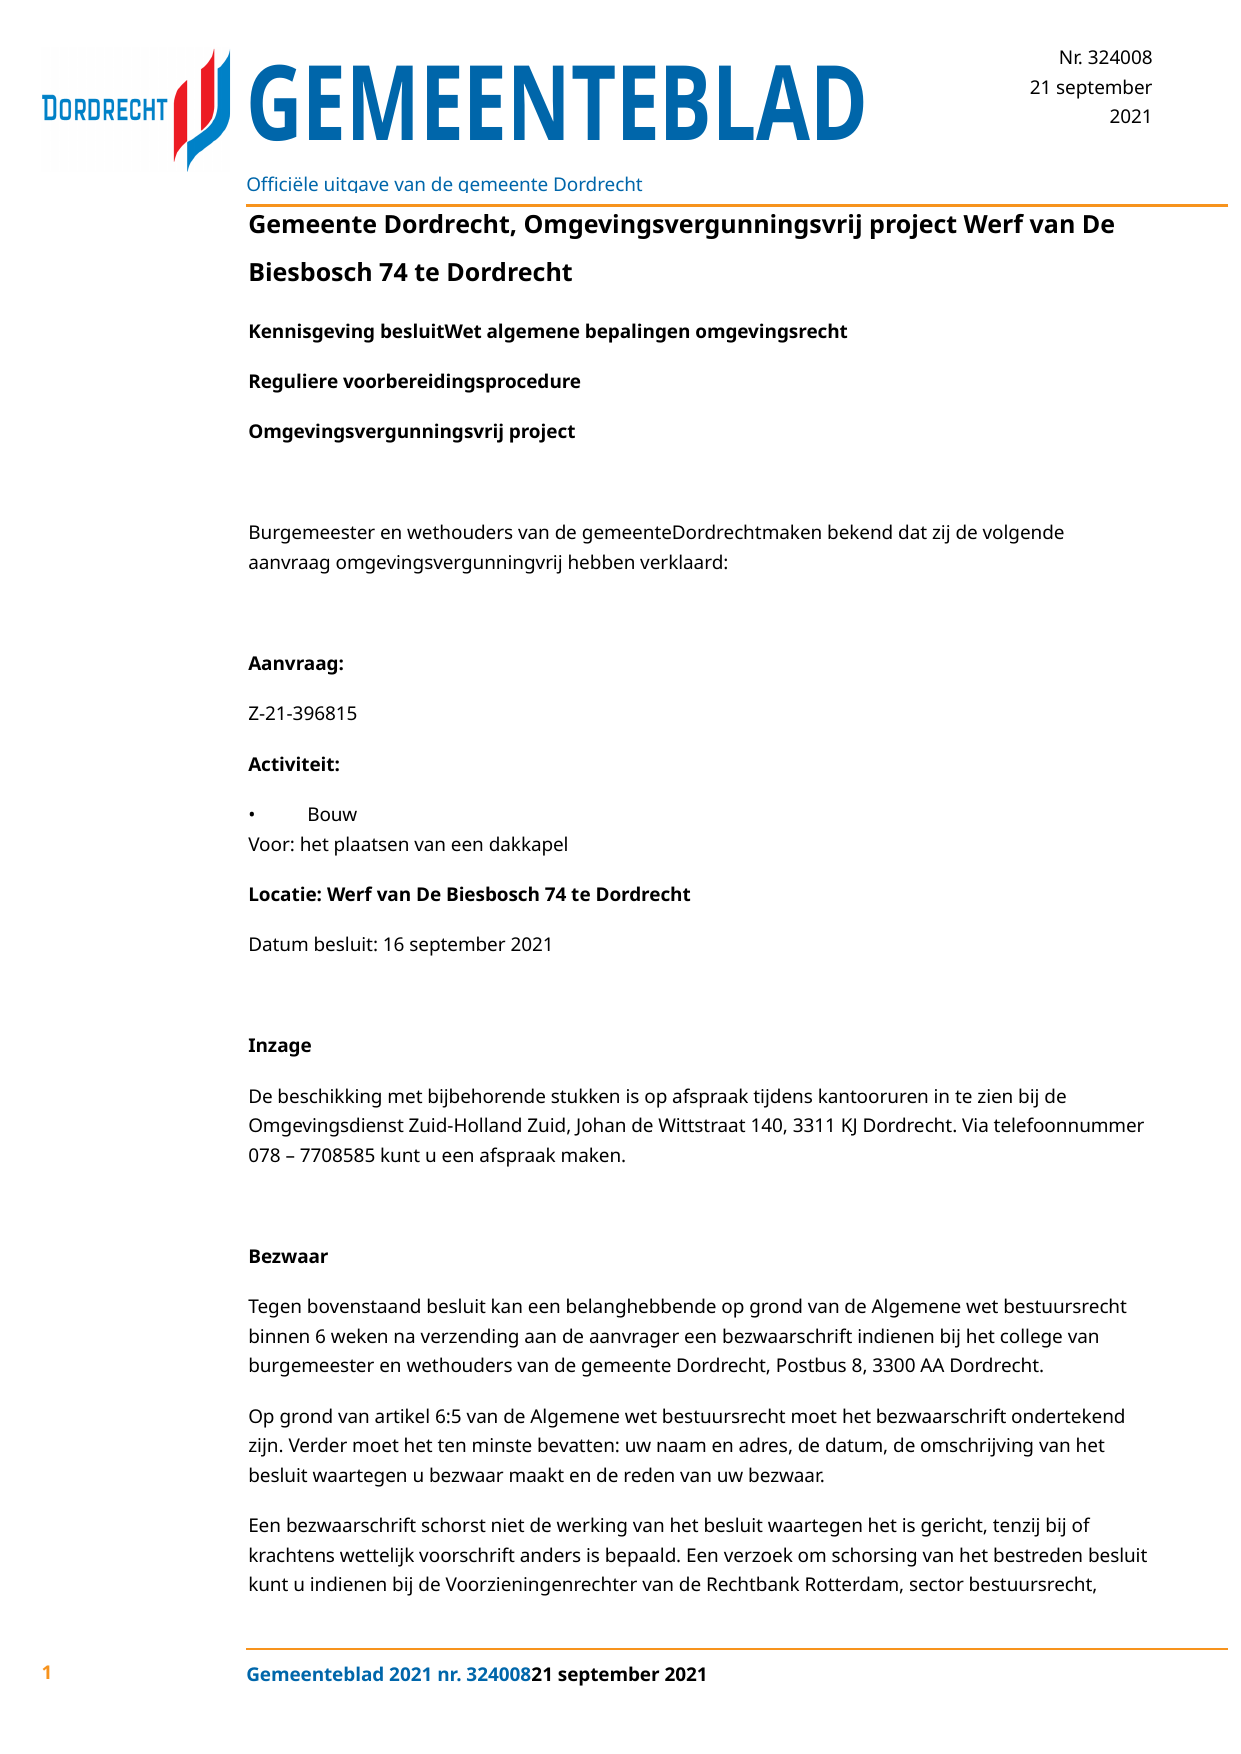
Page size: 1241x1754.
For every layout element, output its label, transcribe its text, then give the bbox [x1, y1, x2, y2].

text Reguliere voorbereidingsprocedure [248, 368, 1152, 394]
text Aanvraag: [248, 650, 1152, 676]
text Gemeente Dordrecht, Omgevingsvergunningsvrij project Werf van De Biesbosch 74 te Dordrecht [248, 207, 1152, 288]
text Omgevingsvergunningsvrij project [248, 419, 1152, 444]
text Burgemeester en wethouders van de gemeenteDordrechtmaken bekend dat zij de volgende aanvraag omgevingsvergunningvrij hebben verklaard: [248, 519, 1152, 575]
text Locatie: Werf van De Biesbosch 74 te Dordrecht [248, 881, 1152, 907]
text Kennisgeving besluitWet algemene bepalingen omgevingsrecht [248, 318, 1152, 344]
text Datum besluit: 16 september 2021 [248, 932, 1152, 957]
text Een bezwaarschrift schorst niet de werking van het besluit waartegen het is gericht, tenzij bij of krachtens wettelijk voorschrift anders is bepaald. Een verzoek om schorsing van het bestreden besluit kunt u indienen bij de Voorzieningenrechter van de Rechtbank Rotterdam, sector bestuursrecht, [248, 1512, 1152, 1597]
text Inzage [248, 1032, 1152, 1058]
text De beschikking met bijbehorende stukken is op afspraak tijdens kantooruren in te zien bij de Omgevingsdienst Zuid-Holland Zuid, Johan de Wittstraat 140, 3311 KJ Dordrecht. Via telefoonnummer 078 – 7708585 kunt u een afspraak maken. [248, 1083, 1152, 1168]
text Z-21-396815 [248, 700, 1152, 726]
picture [41, 47, 231, 172]
text Voor: het plaatsen van een dakkapel [248, 831, 1152, 857]
text Activiteit: [248, 751, 1152, 777]
text Op grond van artikel 6:5 van de Algemene wet bestuursrecht moet het bezwaarschrift ondertekend zijn. Verder moet het ten minste bevatten: uw naam en adres, de datum, de omschrijving van het besluit waartegen u bezwaar maakt en de reden van uw bezwaar. [248, 1403, 1152, 1488]
text Tegen bovenstaand besluit kan een belanghebbende op grond van de Algemene wet bestuursrecht binnen 6 weken na verzending aan de aanvrager een bezwaarschrift indienen bij het college van burgemeester en wethouders van de gemeente Dordrecht, Postbus 8, 3300 AA Dordrecht. [248, 1293, 1152, 1378]
list Bouw [248, 801, 1152, 827]
text Bezwaar [248, 1243, 1152, 1269]
